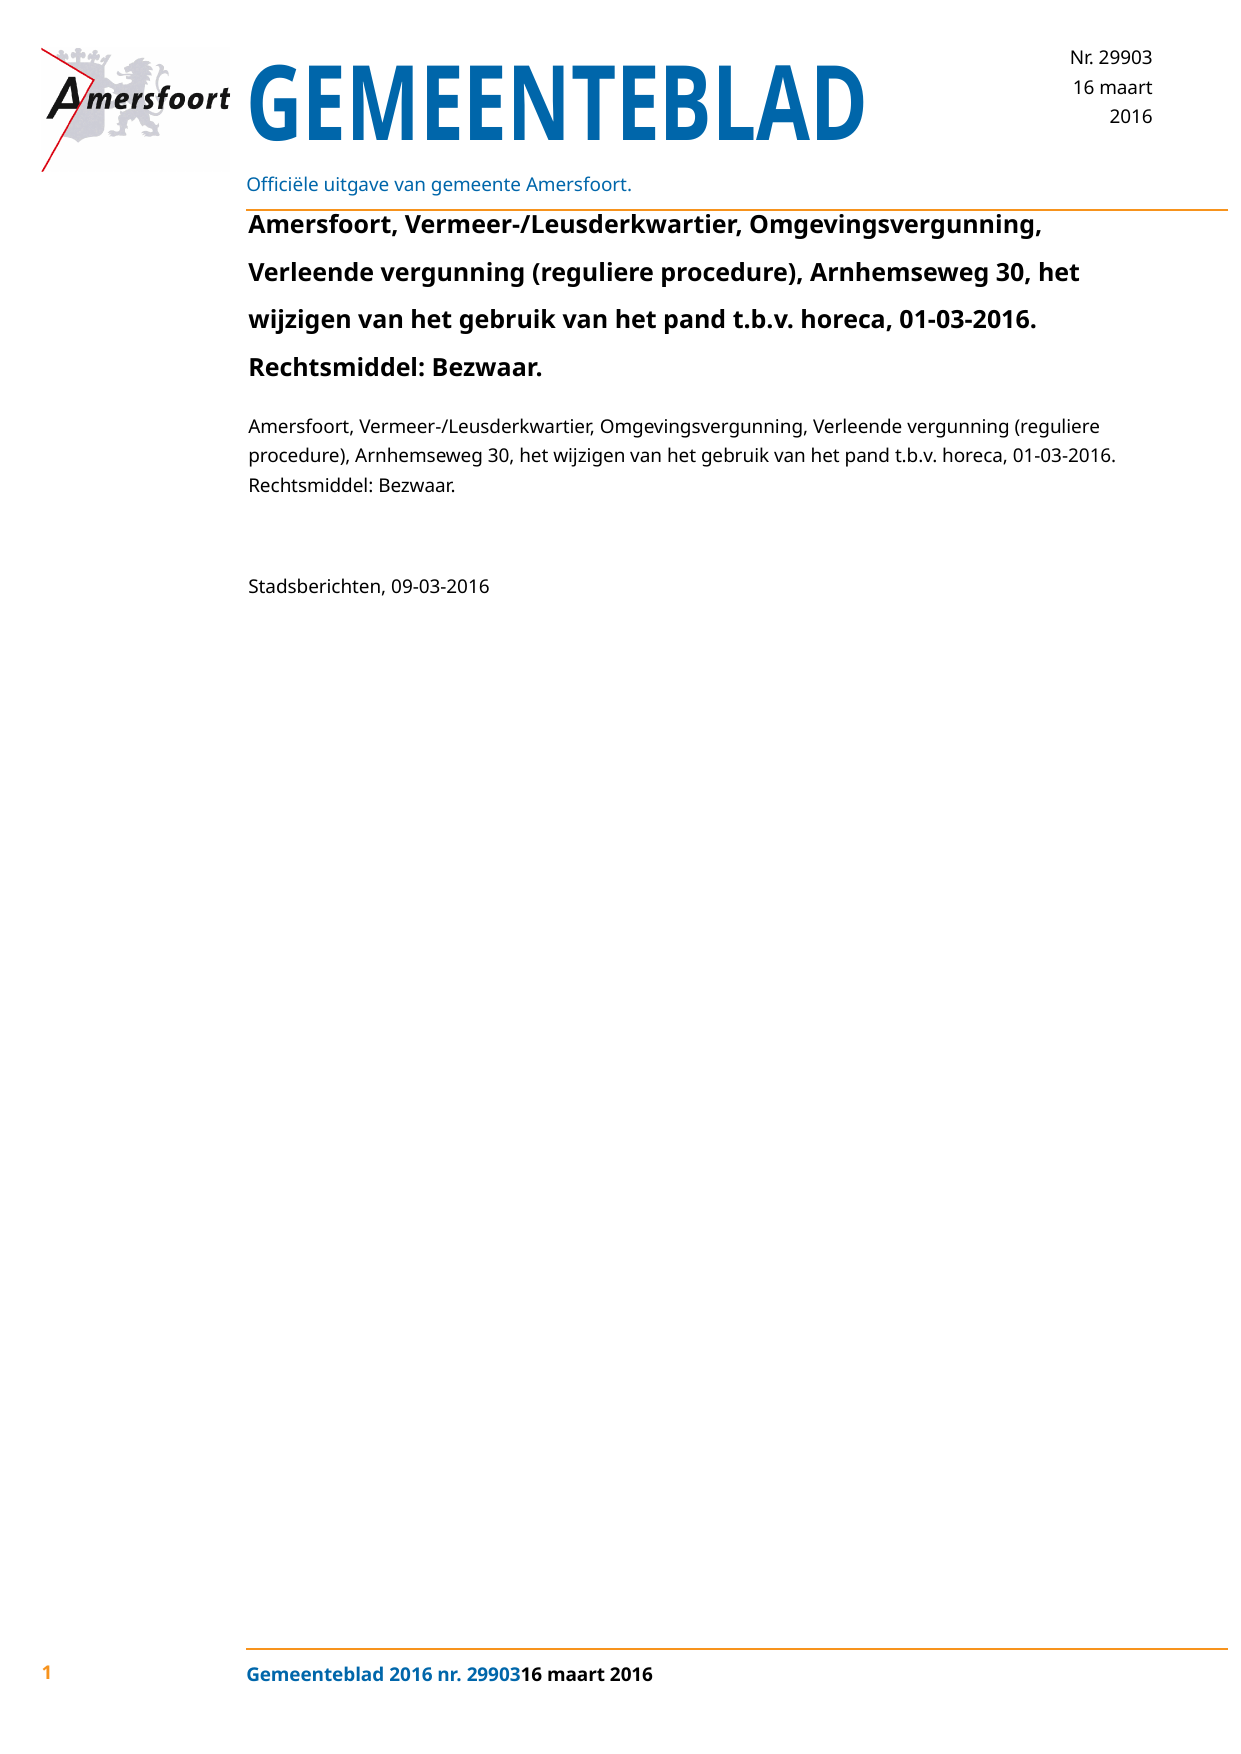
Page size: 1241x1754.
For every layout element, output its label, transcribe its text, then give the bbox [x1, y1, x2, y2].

text Amersfoort, Vermeer-/Leusderkwartier, Omgevingsvergunning, Verleende vergunning (reguliere procedure), Arnhemseweg 30, het wijzigen van het gebruik van het pand t.b.v. horeca, 01-03-2016. Rechtsmiddel: Bezwaar. [248, 413, 1152, 498]
text Amersfoort, Vermeer-/Leusderkwartier, Omgevingsvergunning, Verleende vergunning (reguliere procedure), Arnhemseweg 30, het wijzigen van het gebruik van het pand t.b.v. horeca, 01-03-2016. Rechtsmiddel: Bezwaar. [248, 211, 1152, 384]
text Stadsberichten, 09-03-2016 [248, 573, 1152, 599]
picture [41, 47, 231, 172]
